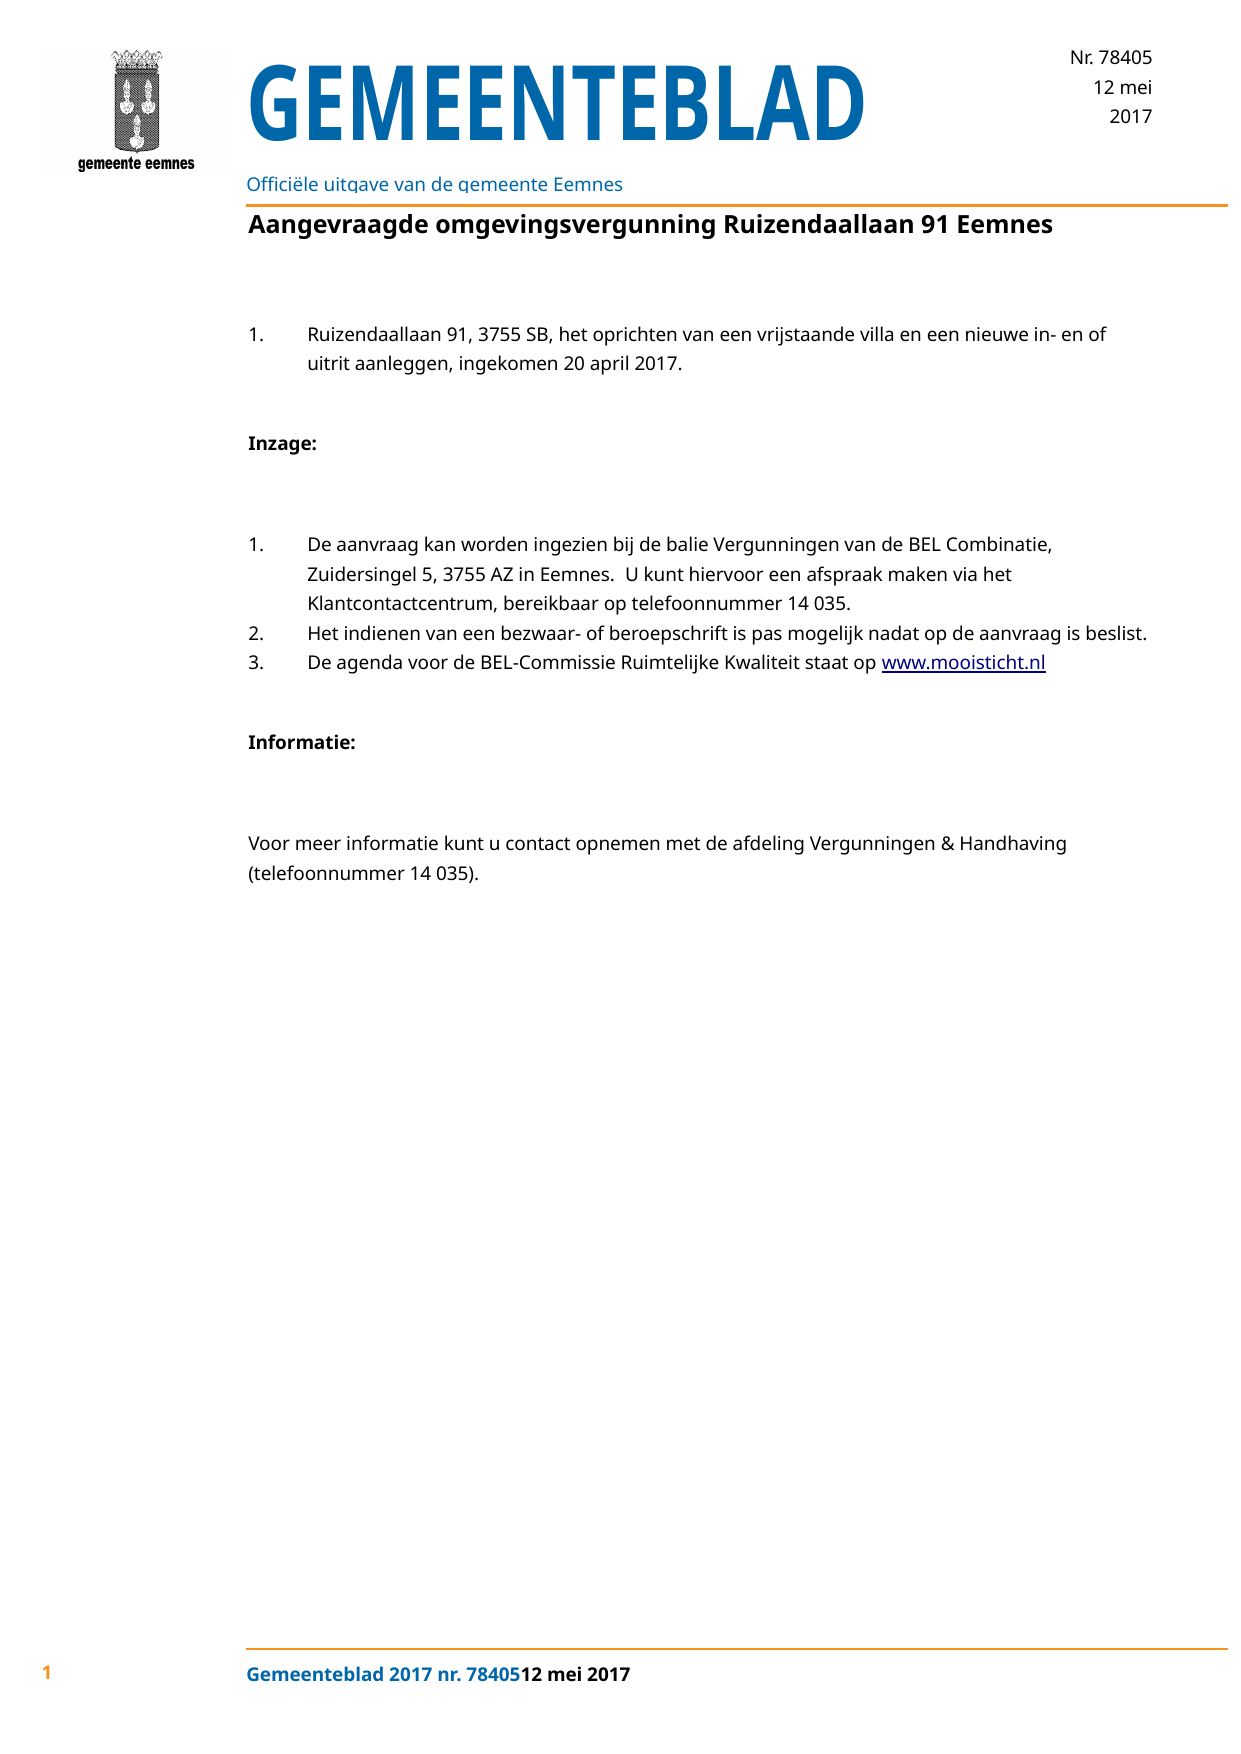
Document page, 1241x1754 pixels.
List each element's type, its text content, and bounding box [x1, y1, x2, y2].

list Ruizendaallaan 91, 3755 SB, het oprichten van een vrijstaande villa en een nieuwe in- en of uitrit aanleggen, ingekomen 20 april 2017. [248, 321, 1152, 376]
picture [41, 47, 231, 172]
list De agenda voor de BEL-Commissie Ruimtelijke Kwaliteit staat op www.mooisticht.nl [248, 649, 1152, 675]
list Het indienen van een bezwaar- of beroepschrift is pas mogelijk nadat op de aanvraag is beslist. [248, 620, 1152, 646]
text Inzage: [248, 430, 1152, 456]
text Aangevraagde omgevingsvergunning Ruizendaallaan 91 Eemnes [248, 207, 1152, 241]
list De aanvraag kan worden ingezien bij de balie Vergunningen van de BEL Combinatie, Zuidersingel 5, 3755 AZ in Eemnes. U kunt hiervoor een afspraak maken via het Klantcontactcentrum, bereikbaar op telefoonnummer 14 035. [248, 531, 1152, 616]
text Voor meer informatie kunt u contact opnemen met de afdeling Vergunningen & Handhaving (telefoonnummer 14 035). [248, 830, 1152, 886]
text Informatie: [248, 729, 1152, 755]
